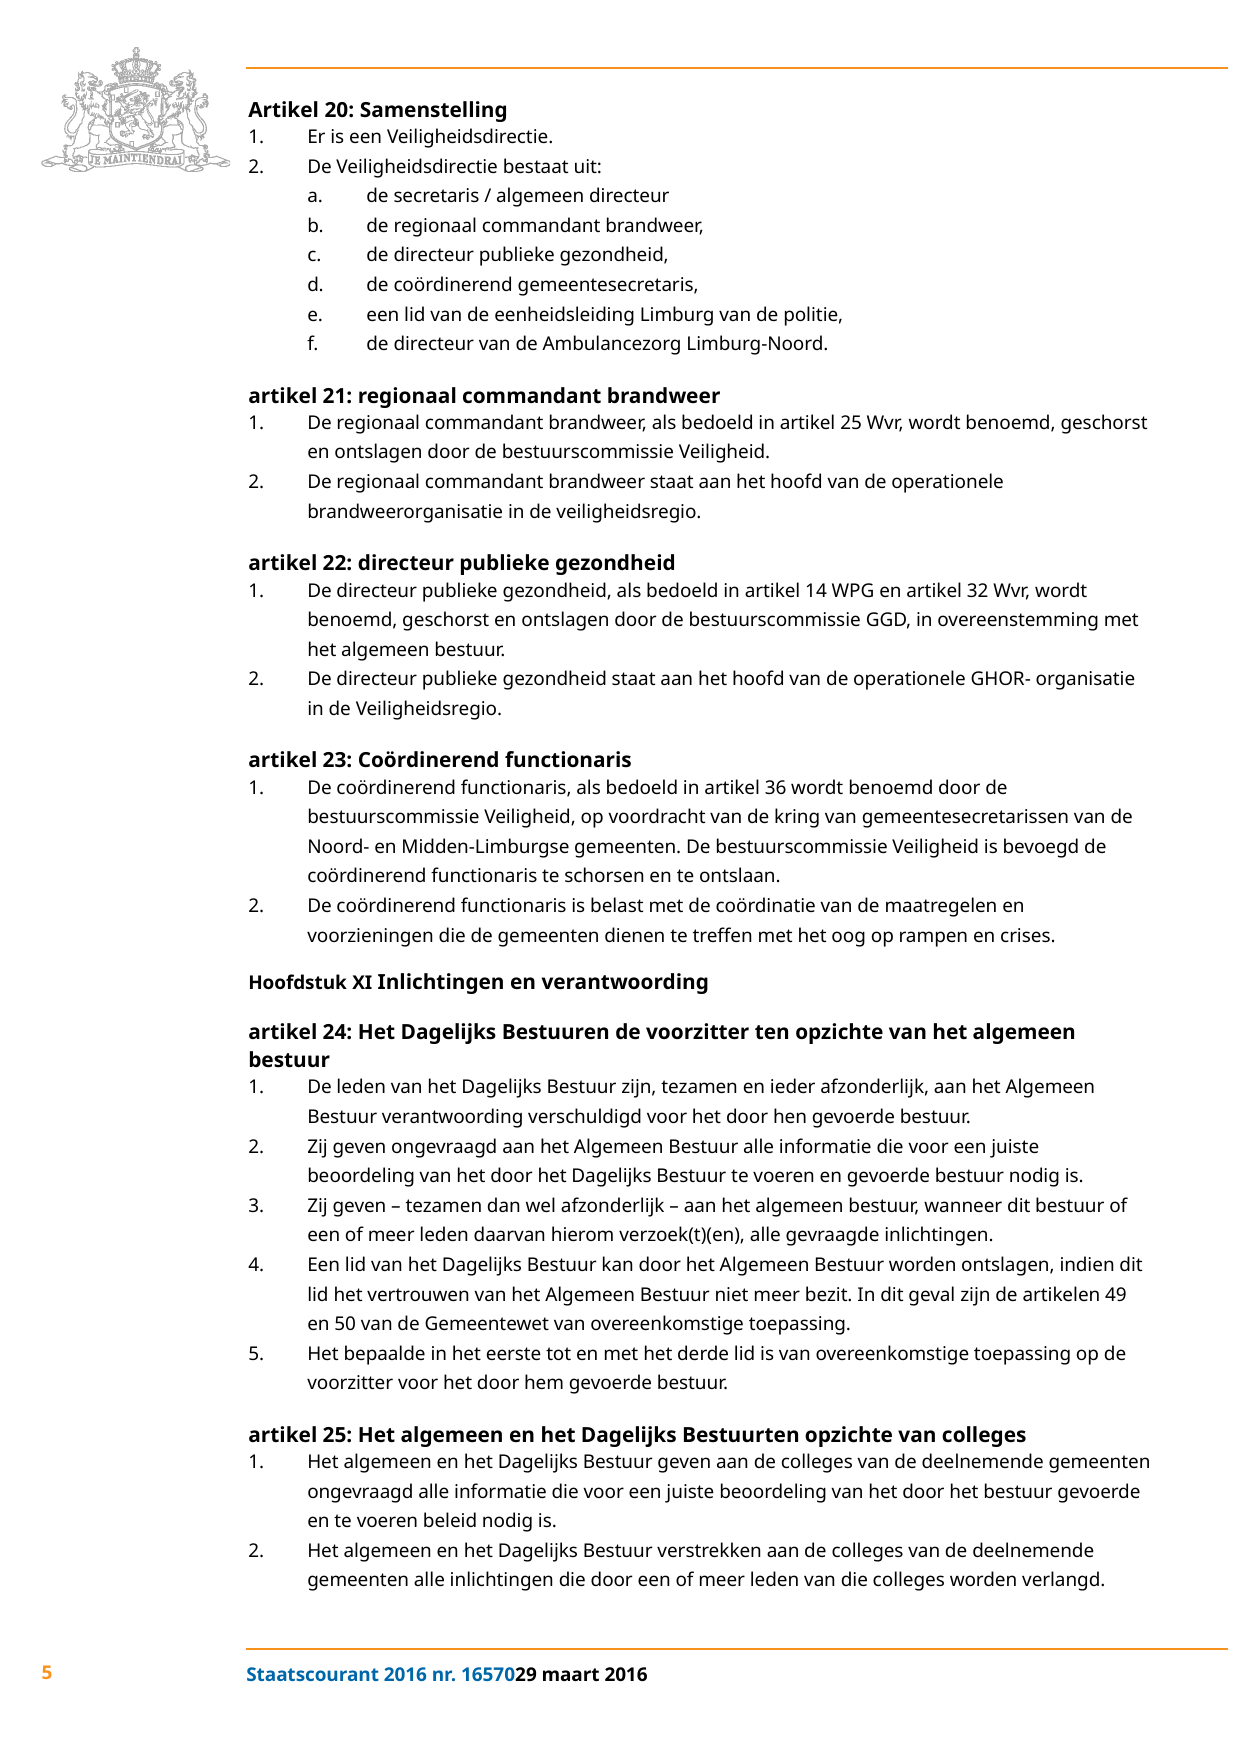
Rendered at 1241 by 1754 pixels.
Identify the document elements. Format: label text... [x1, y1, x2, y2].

list de directeur van de Ambulancezorg Limburg-Noord. [307, 330, 1152, 356]
list Het bepaalde in het eerste tot en met het derde lid is van overeenkomstige toepassing op de voorzitter voor het door hem gevoerde bestuur. [248, 1340, 1152, 1395]
list een lid van de eenheidsleiding Limburg van de politie, [307, 301, 1152, 326]
list De Veiligheidsdirectie bestaat uit: [248, 153, 1152, 178]
text Hoofdstuk XI Inlichtingen en verantwoording [248, 967, 1152, 996]
list De leden van het Dagelijks Bestuur zijn, tezamen en ieder afzonderlijk, aan het Algemeen Bestuur verantwoording verschuldigd voor het door hen gevoerde bestuur. [248, 1074, 1152, 1129]
list Het algemeen en het Dagelijks Bestuur verstrekken aan de colleges van de deelnemende gemeenten alle inlichtingen die door een of meer leden van die colleges worden verlangd. [248, 1537, 1152, 1592]
text artikel 23: Coördinerend functionaris [248, 746, 1152, 774]
text artikel 22: directeur publieke gezondheid [248, 548, 1152, 577]
list Het algemeen en het Dagelijks Bestuur geven aan de colleges van de deelnemende gemeenten ongevraagd alle informatie die voor een juiste beoordeling van het door het bestuur gevoerde en te voeren beleid nodig is. [248, 1448, 1152, 1533]
text Artikel 20: Samenstelling [248, 95, 1152, 123]
text artikel 21: regionaal commandant brandweer [248, 381, 1152, 409]
list De coördinerend functionaris is belast met de coördinatie van de maatregelen en voorzieningen die de gemeenten dienen te treffen met het oog op rampen en crises. [248, 892, 1152, 948]
picture [41, 47, 231, 172]
list Er is een Veiligheidsdirectie. [248, 123, 1152, 149]
list De directeur publieke gezondheid staat aan het hoofd van de operationele GHOR- organisatie in de Veiligheidsregio. [248, 666, 1152, 721]
list Een lid van het Dagelijks Bestuur kan door het Algemeen Bestuur worden ontslagen, indien dit lid het vertrouwen van het Algemeen Bestuur niet meer bezit. In dit geval zijn de artikelen 49 en 50 van de Gemeentewet van overeenkomstige toepassing. [248, 1251, 1152, 1336]
list De coördinerend functionaris, als bedoeld in artikel 36 wordt benoemd door de bestuurscommissie Veiligheid, op voordracht van de kring van gemeentesecretarissen van de Noord- en Midden-Limburgse gemeenten. De bestuurscommissie Veiligheid is bevoegd de coördinerend functionaris te schorsen en te ontslaan. [248, 774, 1152, 888]
list de regionaal commandant brandweer, [307, 212, 1152, 238]
text artikel 24: Het Dagelijks Bestuuren de voorzitter ten opzichte van het algemeen bestuur [248, 1017, 1152, 1074]
list de secretaris / algemeen directeur [307, 182, 1152, 208]
list Zij geven ongevraagd aan het Algemeen Bestuur alle informatie die voor een juiste beoordeling van het door het Dagelijks Bestuur te voeren en gevoerde bestuur nodig is. [248, 1133, 1152, 1188]
list De regionaal commandant brandweer staat aan het hoofd van de operationele brandweerorganisatie in de veiligheidsregio. [248, 468, 1152, 524]
list de directeur publieke gezondheid, [307, 242, 1152, 267]
list De directeur publieke gezondheid, als bedoeld in artikel 14 WPG en artikel 32 Wvr, wordt benoemd, geschorst en ontslagen door de bestuurscommissie GGD, in overeenstemming met het algemeen bestuur. [248, 577, 1152, 662]
list Zij geven – tezamen dan wel afzonderlijk – aan het algemeen bestuur, wanneer dit bestuur of een of meer leden daarvan hierom verzoek(t)(en), alle gevraagde inlichtingen. [248, 1192, 1152, 1247]
list De regionaal commandant brandweer, als bedoeld in artikel 25 Wvr, wordt benoemd, geschorst en ontslagen door de bestuurscommissie Veiligheid. [248, 409, 1152, 464]
text artikel 25: Het algemeen en het Dagelijks Bestuurten opzichte van colleges [248, 1420, 1152, 1448]
list de coördinerend gemeentesecretaris, [307, 271, 1152, 297]
